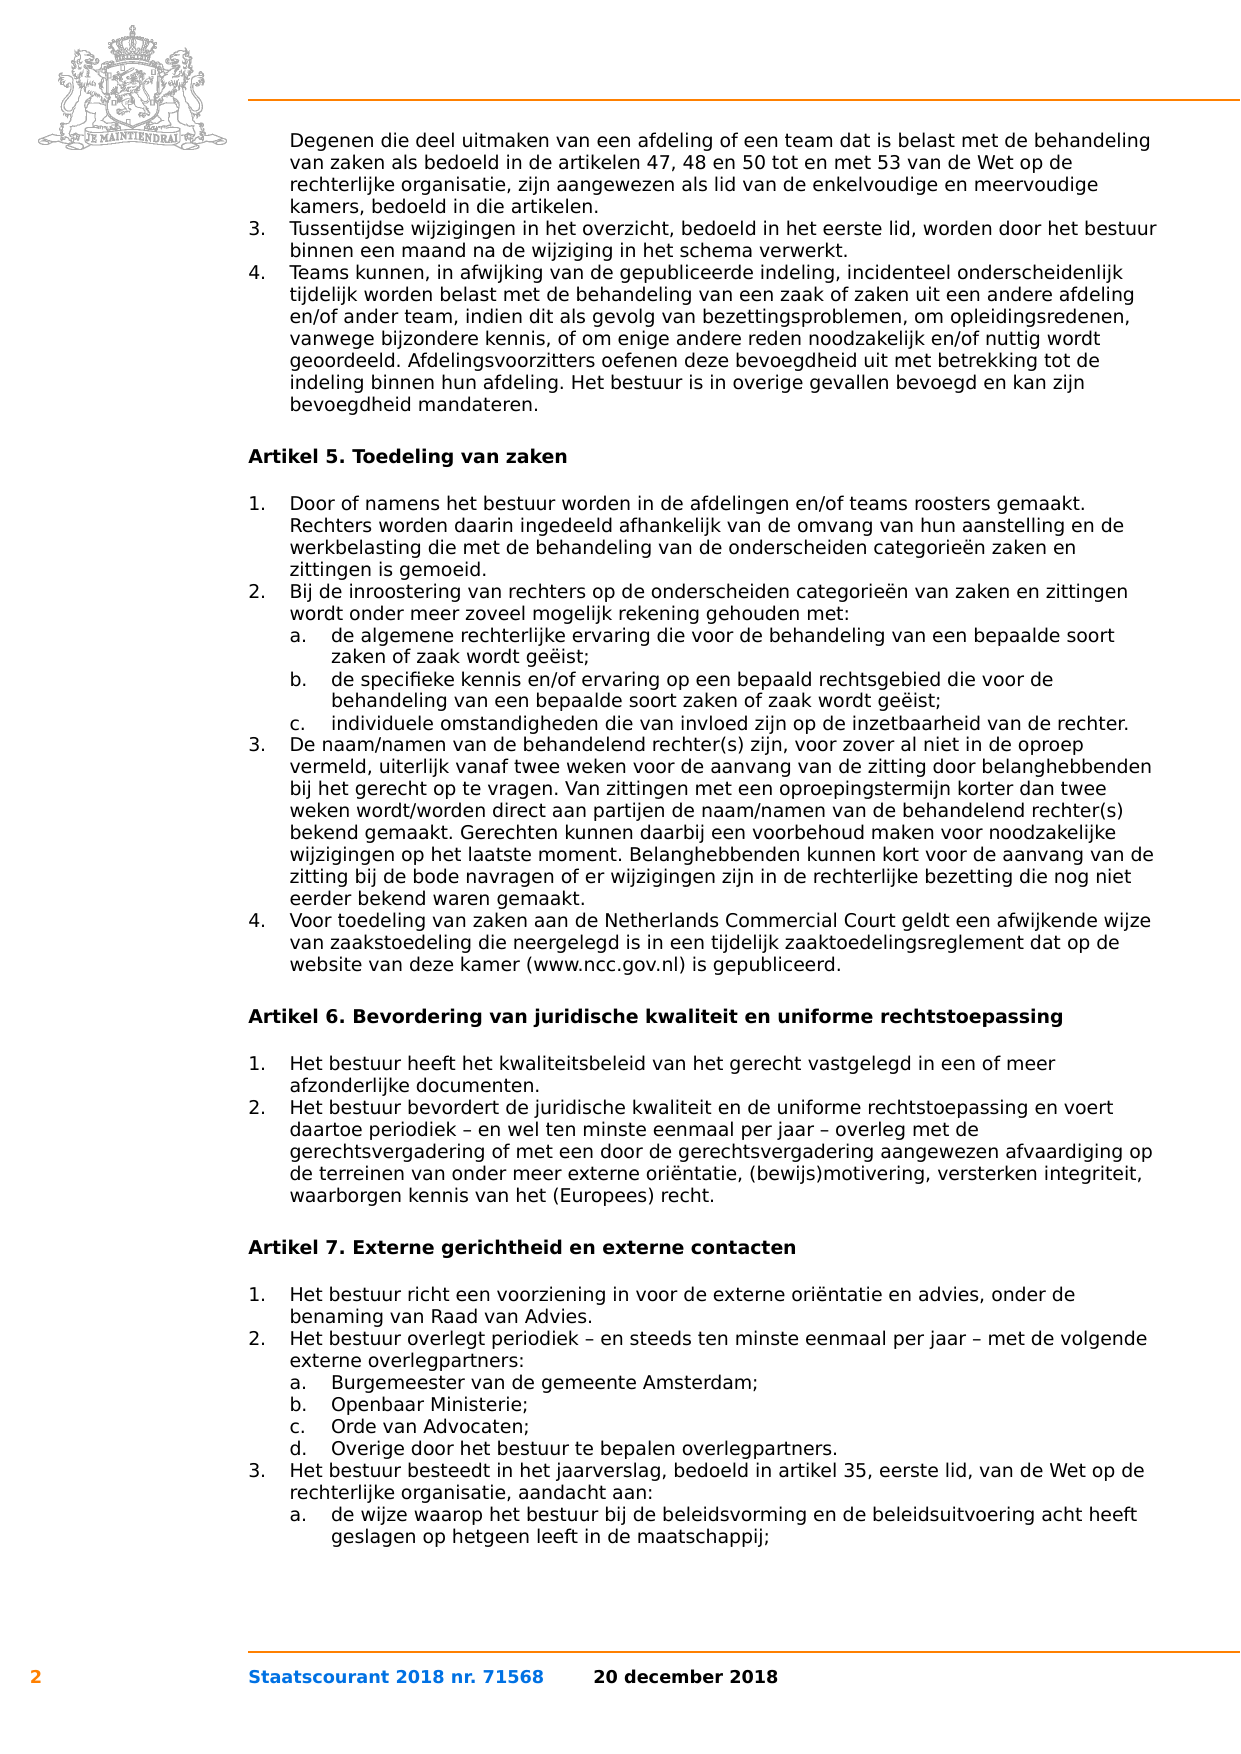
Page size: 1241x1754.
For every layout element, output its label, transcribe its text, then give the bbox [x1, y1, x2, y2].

text b. Openbaar Ministerie; [289, 1394, 1163, 1416]
text c. Orde van Advocaten; [289, 1416, 1163, 1438]
subtitle Artikel 6. Bevordering van juridische kwaliteit en uniforme rechtstoepassing [248, 1006, 1163, 1028]
subtitle Artikel 5. Toedeling van zaken [248, 446, 1163, 468]
text 1. Het bestuur richt een voorziening in voor de externe oriëntatie en advies, onder de benaming van Raad van Advies. [248, 1284, 1163, 1328]
text 1. Het bestuur heeft het kwaliteitsbeleid van het gerecht vastgelegd in een of meer afzonderlijke documenten. [248, 1053, 1163, 1097]
text 3. Tussentijdse wijzigingen in het overzicht, bedoeld in het eerste lid, worden door het bestuur binnen een maand na de wijziging in het schema verwerkt. [248, 218, 1163, 262]
text 4. Voor toedeling van zaken aan de Netherlands Commercial Court geldt een afwijkende wijze van zaakstoedeling die neergelegd is in een tijdelijk zaaktoedelingsreglement dat op de website van deze kamer (www.ncc.gov.nl) is gepubliceerd. [248, 910, 1163, 976]
text 3. De naam/namen van de behandelend rechter(s) zijn, voor zover al niet in de oproep vermeld, uiterlijk vanaf twee weken voor de aanvang van de zitting door belanghebbenden bij het gerecht op te vragen. Van zittingen met een oproepingstermijn korter dan twee weken wordt/worden direct aan partijen de naam/namen van de behandelend rechter(s) bekend gemaakt. Gerechten kunnen daarbij een voorbehoud maken voor noodzakelijke wijzigingen op het laatste moment. Belanghebbenden kunnen kort voor de aanvang van de zitting bij de bode navragen of er wijzigingen zijn in de rechterlijke bezetting die nog niet eerder bekend waren gemaakt. [248, 734, 1163, 910]
text b. de specifieke kennis en/of ervaring op een bepaald rechtsgebied die voor de behandeling van een bepaalde soort zaken of zaak wordt geëist; [289, 668, 1163, 712]
text c. individuele omstandigheden die van invloed zijn op de inzetbaarheid van de rechter. [289, 712, 1163, 734]
text 4. Teams kunnen, in afwijking van de gepubliceerde indeling, incidenteel onderscheidenlijk tijdelijk worden belast met de behandeling van een zaak of zaken uit een andere afdeling en/of ander team, indien dit als gevolg van bezettingsproblemen, om opleidingsredenen, vanwege bijzondere kennis, of om enige andere reden noodzakelijk en/of nuttig wordt geoordeeld. Afdelingsvoorzitters oefenen deze bevoegdheid uit met betrekking tot de indeling binnen hun afdeling. Het bestuur is in overige gevallen bevoegd en kan zijn bevoegdheid mandateren. [248, 262, 1163, 416]
subtitle Artikel 7. Externe gerichtheid en externe contacten [248, 1237, 1163, 1259]
text 2. Het bestuur overlegt periodiek – en steeds ten minste eenmaal per jaar – met de volgende externe overlegpartners: [248, 1328, 1163, 1372]
text Degenen die deel uitmaken van een afdeling of een team dat is belast met de behandeling van zaken als bedoeld in de artikelen 47, 48 en 50 tot en met 53 van de Wet op de rechterlijke organisatie, zijn aangewezen als lid van de enkelvoudige en meervoudige kamers, bedoeld in die artikelen. [289, 130, 1163, 218]
text a. de algemene rechterlijke ervaring die voor de behandeling van een bepaalde soort zaken of zaak wordt geëist; [289, 624, 1163, 668]
text 2. Het bestuur bevordert de juridische kwaliteit en de uniforme rechtstoepassing en voert daartoe periodiek – en wel ten minste eenmaal per jaar – overleg met de gerechtsvergadering of met een door de gerechtsvergadering aangewezen afvaardiging op de terreinen van onder meer externe oriëntatie, (bewijs)motivering, versterken integriteit, waarborgen kennis van het (Europees) recht. [248, 1097, 1163, 1207]
text a. Burgemeester van de gemeente Amsterdam; [289, 1372, 1163, 1394]
picture [38, 25, 227, 150]
text 3. Het bestuur besteedt in het jaarverslag, bedoeld in artikel 35, eerste lid, van de Wet op de rechterlijke organisatie, aandacht aan: [248, 1460, 1163, 1504]
text 2. Bij de inroostering van rechters op de onderscheiden categorieën van zaken en zittingen wordt onder meer zoveel mogelijk rekening gehouden met: [248, 581, 1163, 624]
text d. Overige door het bestuur te bepalen overlegpartners. [289, 1438, 1163, 1460]
text a. de wijze waarop het bestuur bij de beleidsvorming en de beleidsuitvoering acht heeft geslagen op hetgeen leeft in de maatschappij; [289, 1504, 1163, 1548]
text 1. Door of namens het bestuur worden in de afdelingen en/of teams roosters gemaakt. Rechters worden daarin ingedeeld afhankelijk van de omvang van hun aanstelling en de werkbelasting die met de behandeling van de onderscheiden categorieën zaken en zittingen is gemoeid. [248, 493, 1163, 581]
